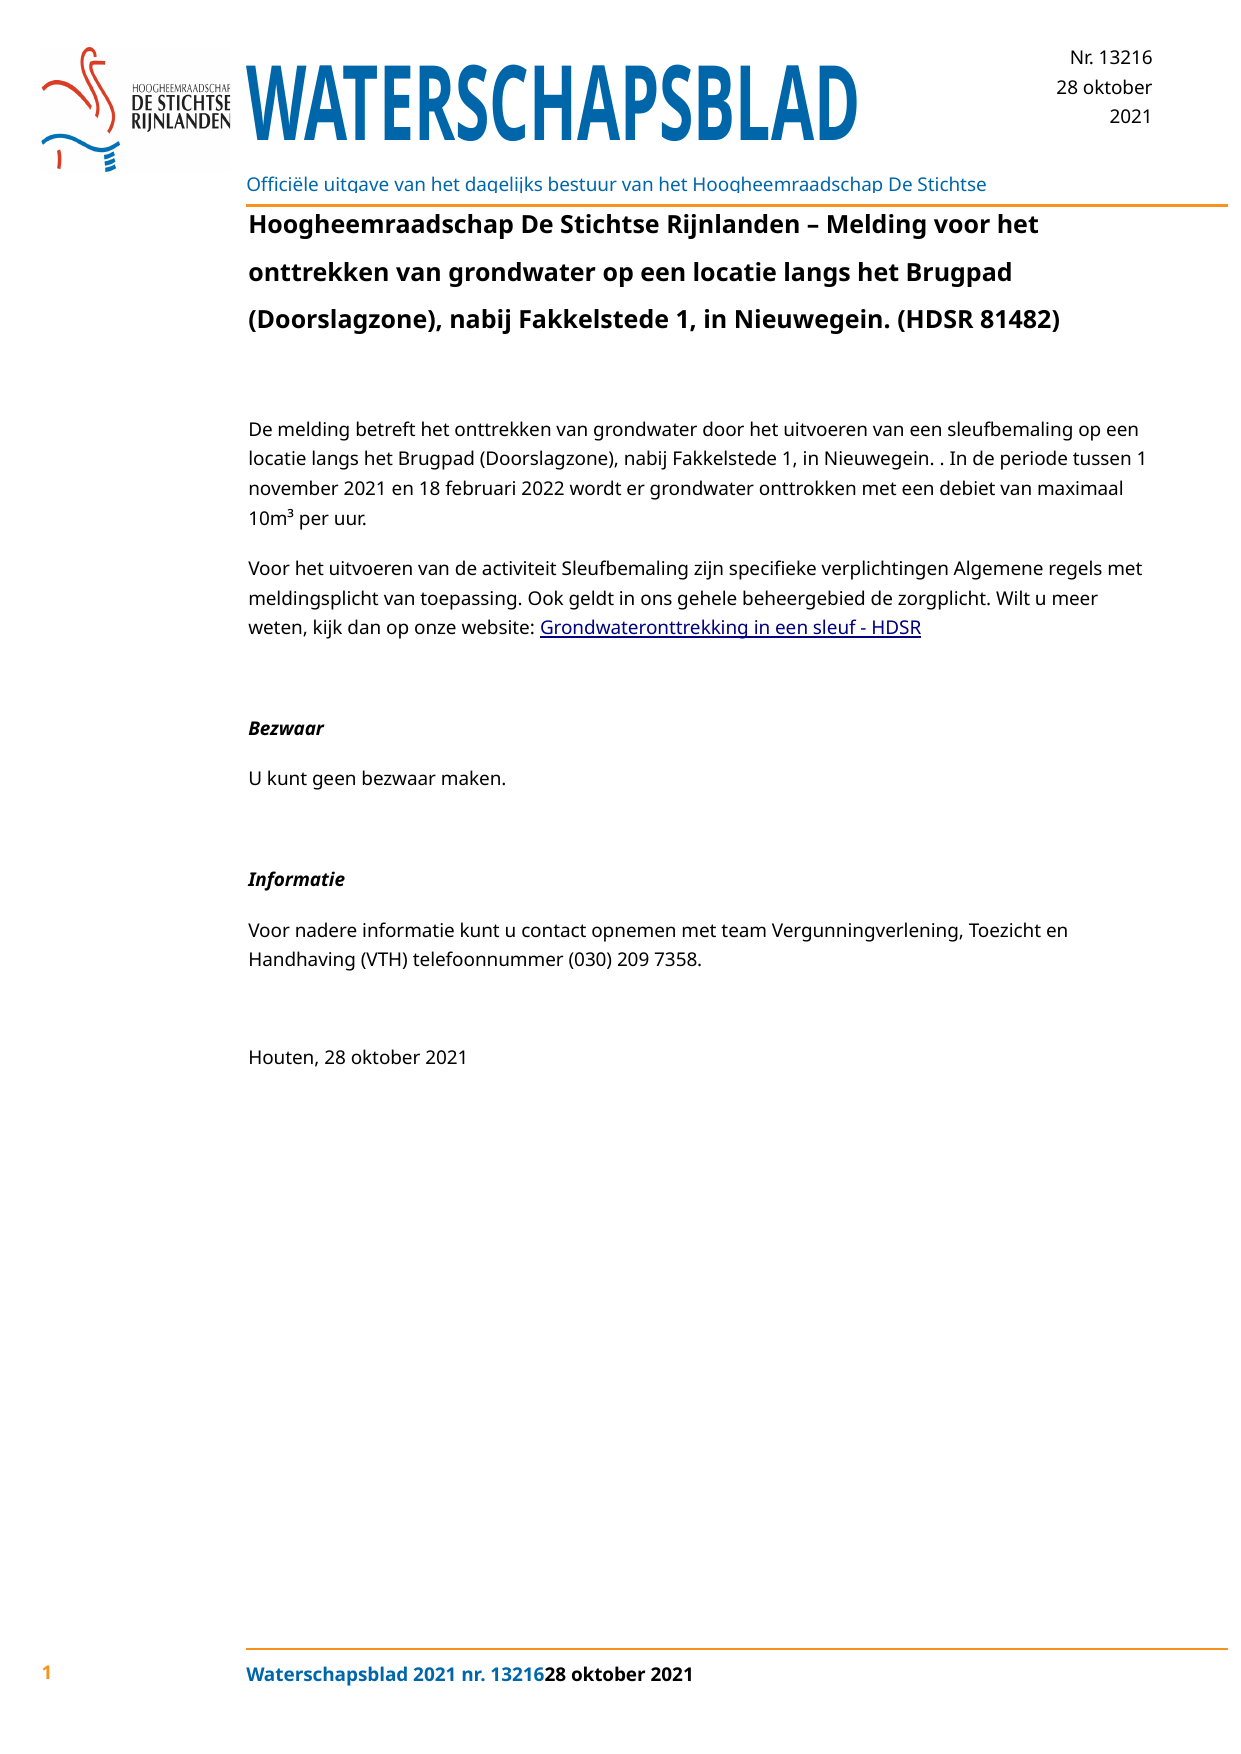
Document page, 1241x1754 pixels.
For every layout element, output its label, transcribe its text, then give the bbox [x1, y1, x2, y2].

text Voor nadere informatie kunt u contact opnemen met team Vergunningverlening, Toezicht en Handhaving (VTH) telefoonnummer (030) 209 7358. [248, 917, 1152, 972]
text Bezwaar [248, 715, 1152, 741]
text De melding betreft het onttrekken van grondwater door het uitvoeren van een sleufbemaling op een locatie langs het Brugpad (Doorslagzone), nabij Fakkelstede 1, in Nieuwegein. . In de periode tussen 1 november 2021 en 18 februari 2022 wordt er grondwater onttrokken met een debiet van maximaal 10m³ per uur. [248, 416, 1152, 530]
text Hoogheemraadschap De Stichtse Rijnlanden – Melding voor het onttrekken van grondwater op een locatie langs het Brugpad (Doorslagzone), nabij Fakkelstede 1, in Nieuwegein. (HDSR 81482) [248, 207, 1152, 336]
text Voor het uitvoeren van de activiteit Sleufbemaling zijn specifieke verplichtingen Algemene regels met meldingsplicht van toepassing. Ook geldt in ons gehele beheergebied de zorgplicht. Wilt u meer weten, kijk dan op onze website: Grondwateronttrekking in een sleuf - HDSR [248, 555, 1152, 640]
text Informatie [248, 866, 1152, 892]
picture [41, 47, 231, 172]
text Houten, 28 oktober 2021 [248, 1044, 1152, 1070]
text U kunt geen bezwaar maken. [248, 766, 1152, 791]
